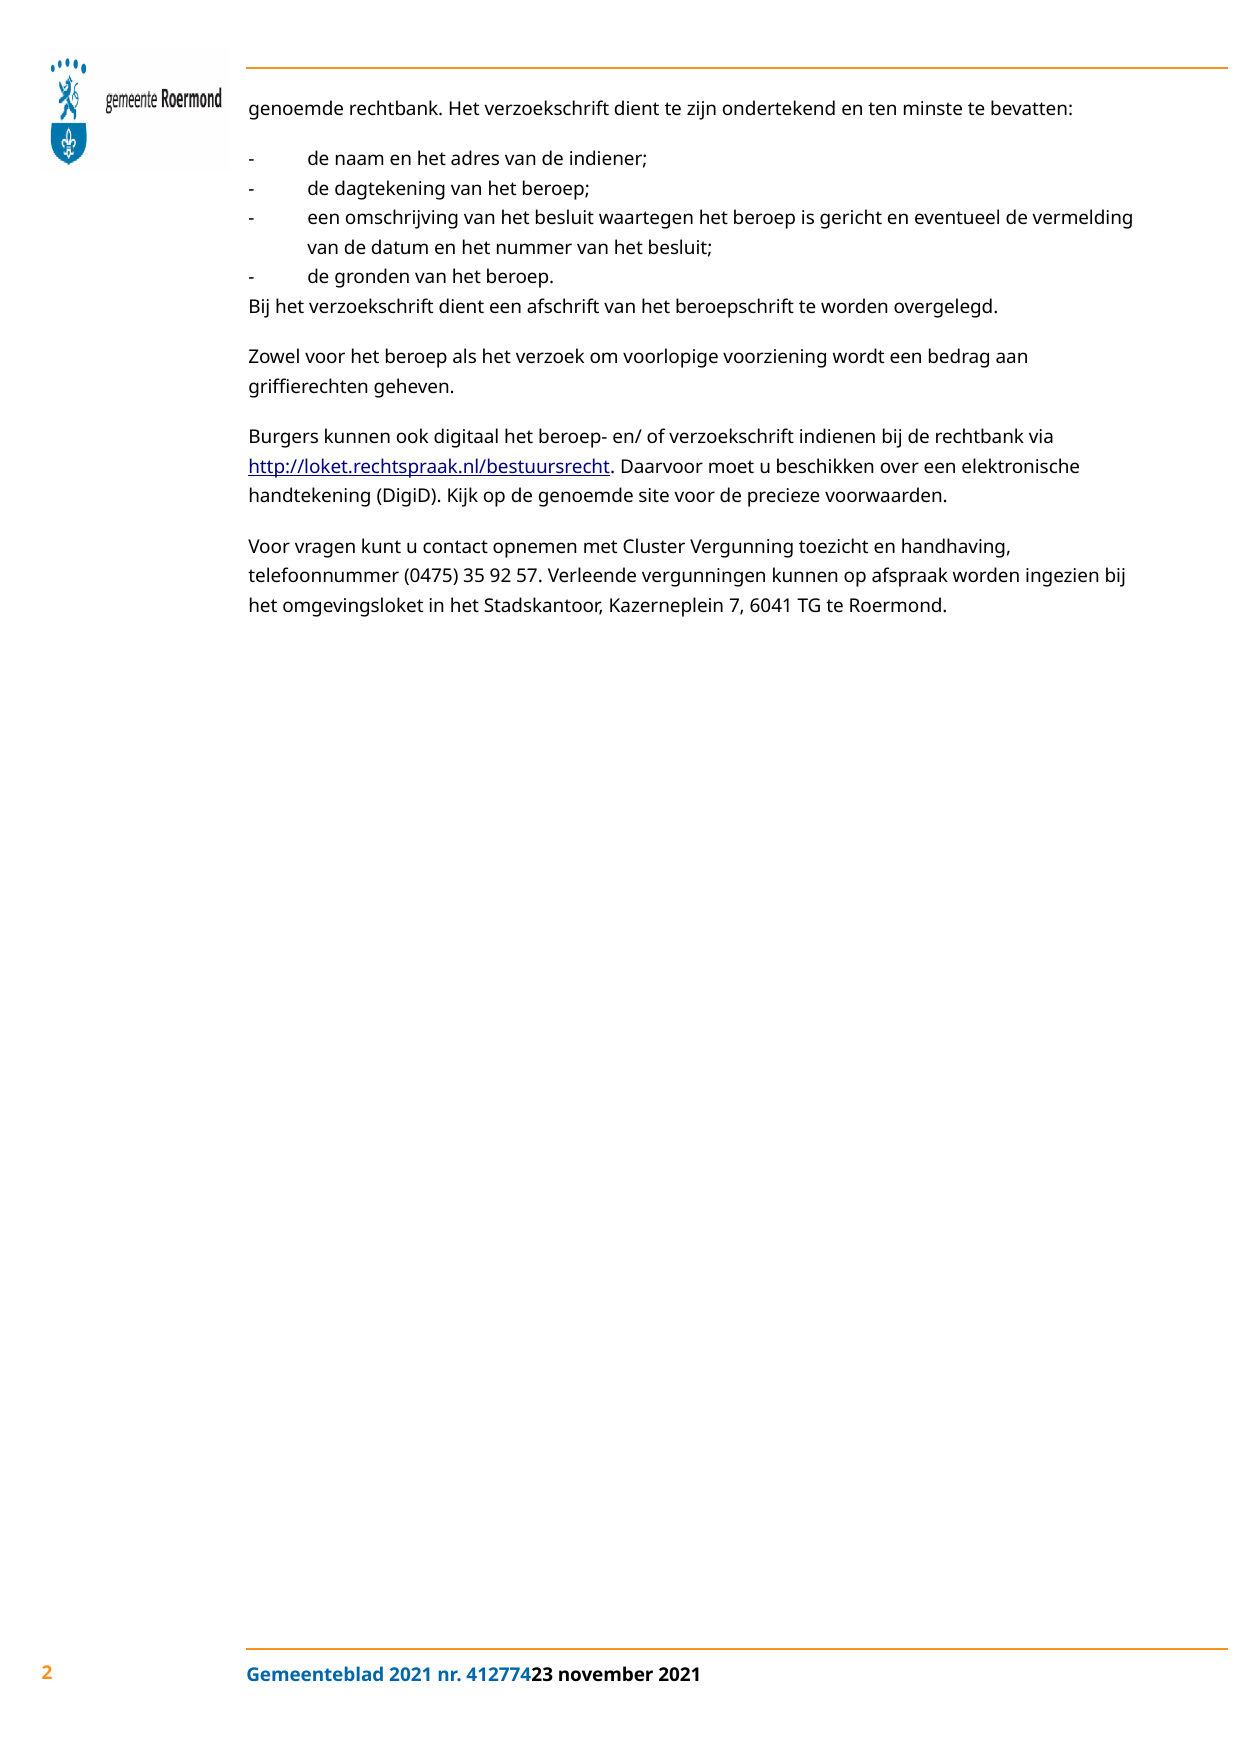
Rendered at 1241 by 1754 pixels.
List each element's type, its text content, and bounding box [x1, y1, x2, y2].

list de gronden van het beroep. [248, 263, 1152, 289]
list een omschrijving van het besluit waartegen het beroep is gericht en eventueel de vermelding van de datum en het nummer van het besluit; [248, 204, 1152, 260]
text Bij het verzoekschrift dient een afschrift van het beroepschrift te worden overgelegd. [248, 293, 1152, 319]
list de dagtekening van het beroep; [248, 175, 1152, 201]
list de naam en het adres van de indiener; [248, 145, 1152, 171]
text genoemde rechtbank. Het verzoekschrift dient te zijn ondertekend en ten minste te bevatten: [248, 95, 1152, 121]
text Burgers kunnen ook digitaal het beroep- en/ of verzoekschrift indienen bij de rechtbank via http://loket.rechtspraak.nl/bestuursrecht. Daarvoor moet u beschikken over een elektronische handtekening (DigiD). Kijk op de genoemde site voor de precieze voorwaarden. [248, 423, 1152, 508]
text Voor vragen kunt u contact opnemen met Cluster Vergunning toezicht en handhaving, telefoonnummer (0475) 35 92 57. Verleende vergunningen kunnen op afspraak worden ingezien bij het omgevingsloket in het Stadskantoor, Kazerneplein 7, 6041 TG te Roermond. [248, 533, 1152, 618]
picture [41, 47, 231, 172]
text Zowel voor het beroep als het verzoek om voorlopige voorziening wordt een bedrag aan griffierechten geheven. [248, 343, 1152, 399]
